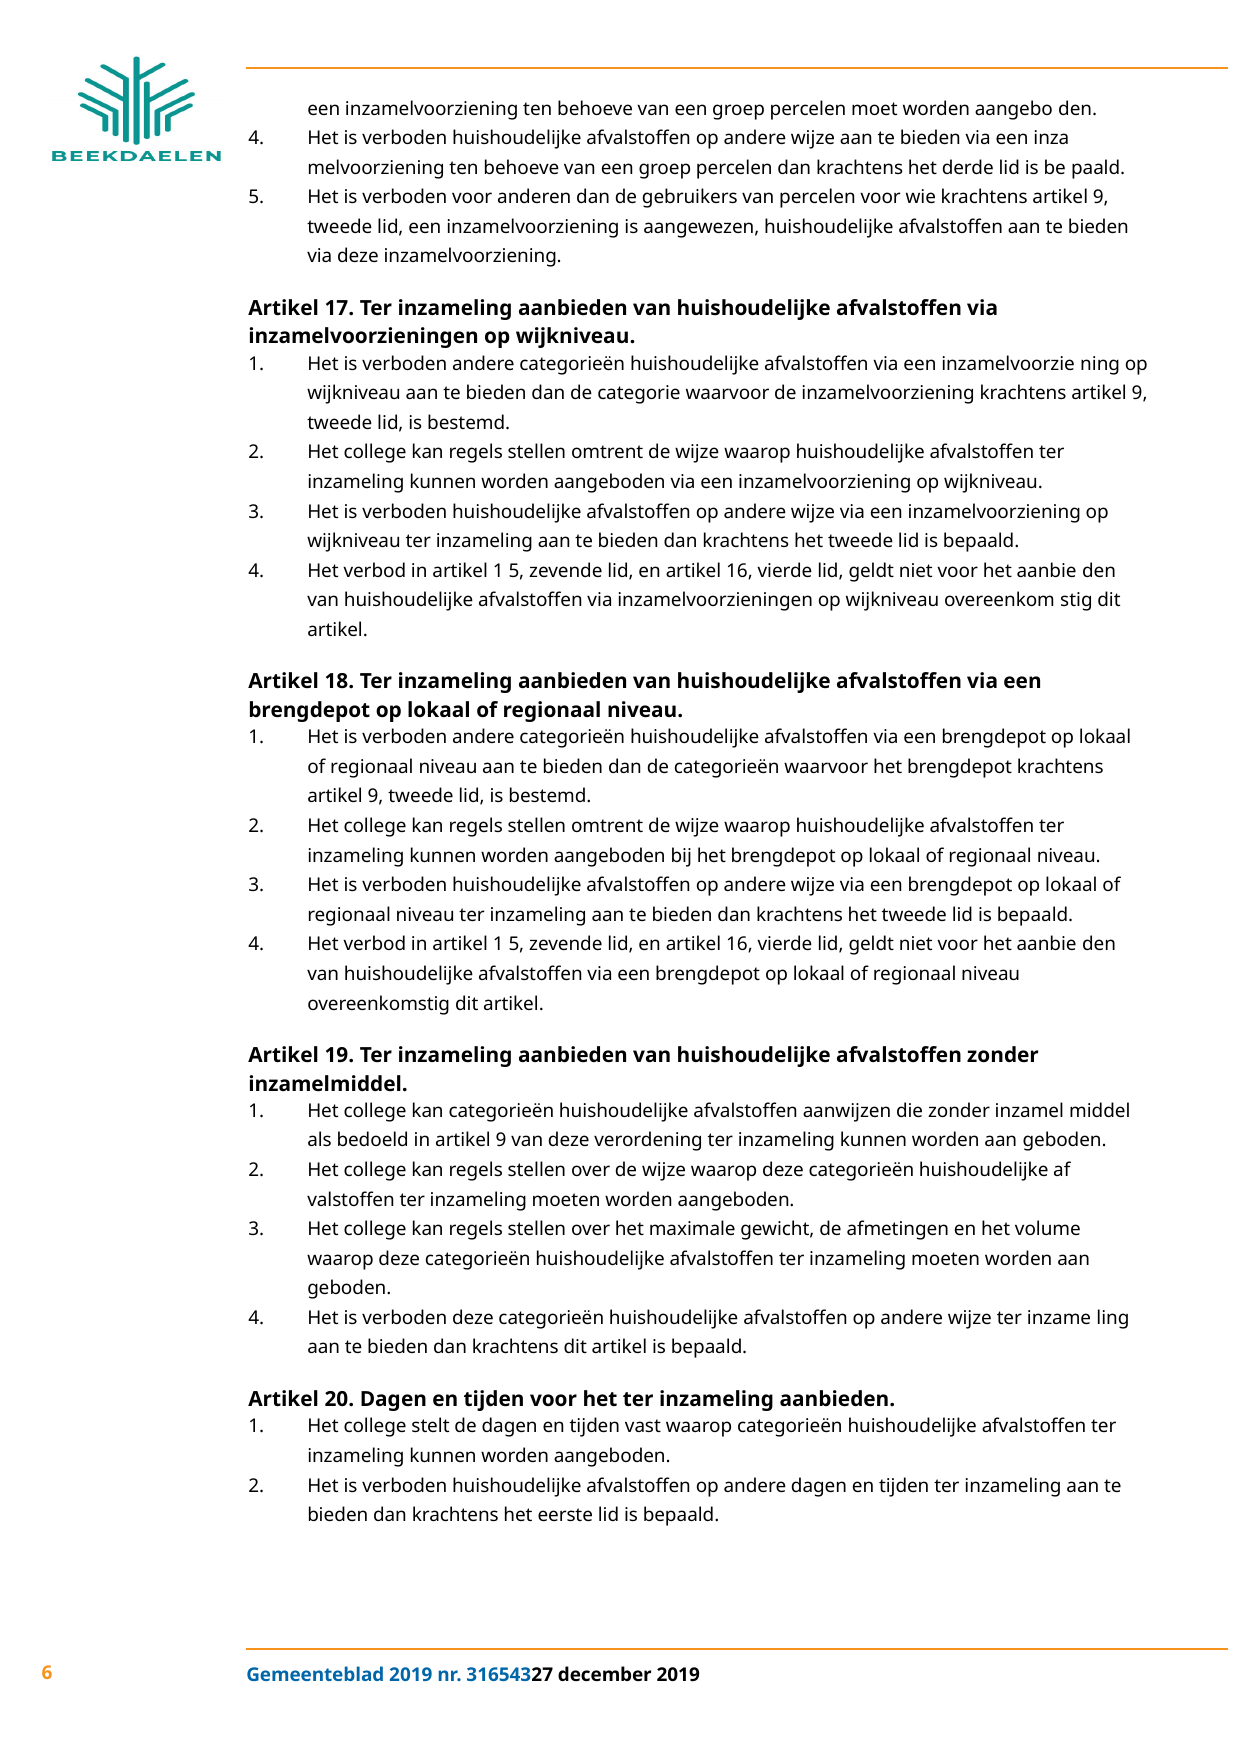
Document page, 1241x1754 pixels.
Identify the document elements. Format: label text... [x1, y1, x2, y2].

list Het college kan regels stellen over het maximale gewicht, de afmetingen en het volume waarop deze categorieën huishoudelijke afvalstoffen ter inzameling moeten worden aan­ geboden. [248, 1215, 1152, 1300]
list Het is verboden deze categorieën huishoudelijke afvalstoffen op andere wijze ter inzame­ ling aan te bieden dan krachtens dit artikel is bepaald. [248, 1304, 1152, 1359]
list Het is verboden huishoudelijke afvalstoffen op andere wijze via een inzamelvoorziening op wijkniveau ter inzameling aan te bieden dan krachtens het tweede lid is bepaald. [248, 498, 1152, 553]
picture [41, 47, 231, 172]
list Het is verboden voor anderen dan de gebruikers van percelen voor wie krachtens artikel 9, tweede lid, een inzamelvoorziening is aangewezen, huishoudelijke afvalstoffen aan te bieden via deze inzamelvoorziening. [248, 183, 1152, 268]
list Het college stelt de dagen en tijden vast waarop categorieën huishoudelijke afvalstoffen ter inzameling kunnen worden aangeboden. [248, 1413, 1152, 1468]
text Artikel 17. Ter inzameling aanbieden van huishoudelijke afvalstoffen via inzamelvoorzieningen op wijkniveau. [248, 293, 1152, 350]
text Artikel 19. Ter inzameling aanbieden van huishoudelijke afvalstoffen zonder inzamelmiddel. [248, 1040, 1152, 1097]
list Het is verboden andere categorieën huishoudelijke afvalstoffen via een inzamelvoorzie­ ning op wijkniveau aan te bieden dan de categorie waarvoor de inzamelvoorziening krachtens artikel 9, tweede lid, is bestemd. [248, 350, 1152, 435]
list Het college kan categorieën huishoudelijke afvalstoffen aanwijzen die zonder inzamel­ middel als bedoeld in artikel 9 van deze verordening ter inzameling kunnen worden aan­ geboden. [248, 1097, 1152, 1152]
list Het verbod in artikel 1 5, zevende lid, en artikel 16, vierde lid, geldt niet voor het aanbie­ den van huishoudelijke afvalstoffen via een brengdepot op lokaal of regionaal niveau overeenkomstig dit artikel. [248, 931, 1152, 1016]
list Het is verboden huishoudelijke afvalstoffen op andere dagen en tijden ter inzameling aan te bieden dan krachtens het eerste lid is bepaald. [248, 1472, 1152, 1527]
list Het college kan regels stellen omtrent de wijze waarop huishoudelijke afvalstoffen ter inzameling kunnen worden aangeboden bij het brengdepot op lokaal of regionaal niveau. [248, 812, 1152, 868]
text Artikel 20. Dagen en tijden voor het ter inzameling aanbieden. [248, 1384, 1152, 1413]
list een inzamelvoorziening ten behoeve van een groep percelen moet worden aangebo­ den. [248, 95, 1152, 121]
list Het verbod in artikel 1 5, zevende lid, en artikel 16, vierde lid, geldt niet voor het aanbie­ den van huishoudelijke afvalstoffen via inzamelvoorzieningen op wijkniveau overeenkom­ stig dit artikel. [248, 557, 1152, 642]
text Artikel 18. Ter inzameling aanbieden van huishoudelijke afvalstoffen via een brengdepot op lokaal of regionaal niveau. [248, 667, 1152, 723]
list Het is verboden huishoudelijke afvalstoffen op andere wijze aan te bieden via een inza­ melvoorziening ten behoeve van een groep percelen dan krachtens het derde lid is be­ paald. [248, 124, 1152, 180]
list Het is verboden huishoudelijke afvalstoffen op andere wijze via een brengdepot op lokaal of regionaal niveau ter inzameling aan te bieden dan krachtens het tweede lid is bepaald. [248, 871, 1152, 927]
list Het is verboden andere categorieën huishoudelijke afvalstoffen via een brengdepot op lokaal of regionaal niveau aan te bieden dan de categorieën waarvoor het brengdepot krachtens artikel 9, tweede lid, is bestemd. [248, 723, 1152, 808]
list Het college kan regels stellen omtrent de wijze waarop huishoudelijke afvalstoffen ter inzameling kunnen worden aangeboden via een inzamelvoorziening op wijkniveau. [248, 439, 1152, 494]
list Het college kan regels stellen over de wijze waarop deze categorieën huishoudelijke af­ valstoffen ter inzameling moeten worden aangeboden. [248, 1156, 1152, 1212]
